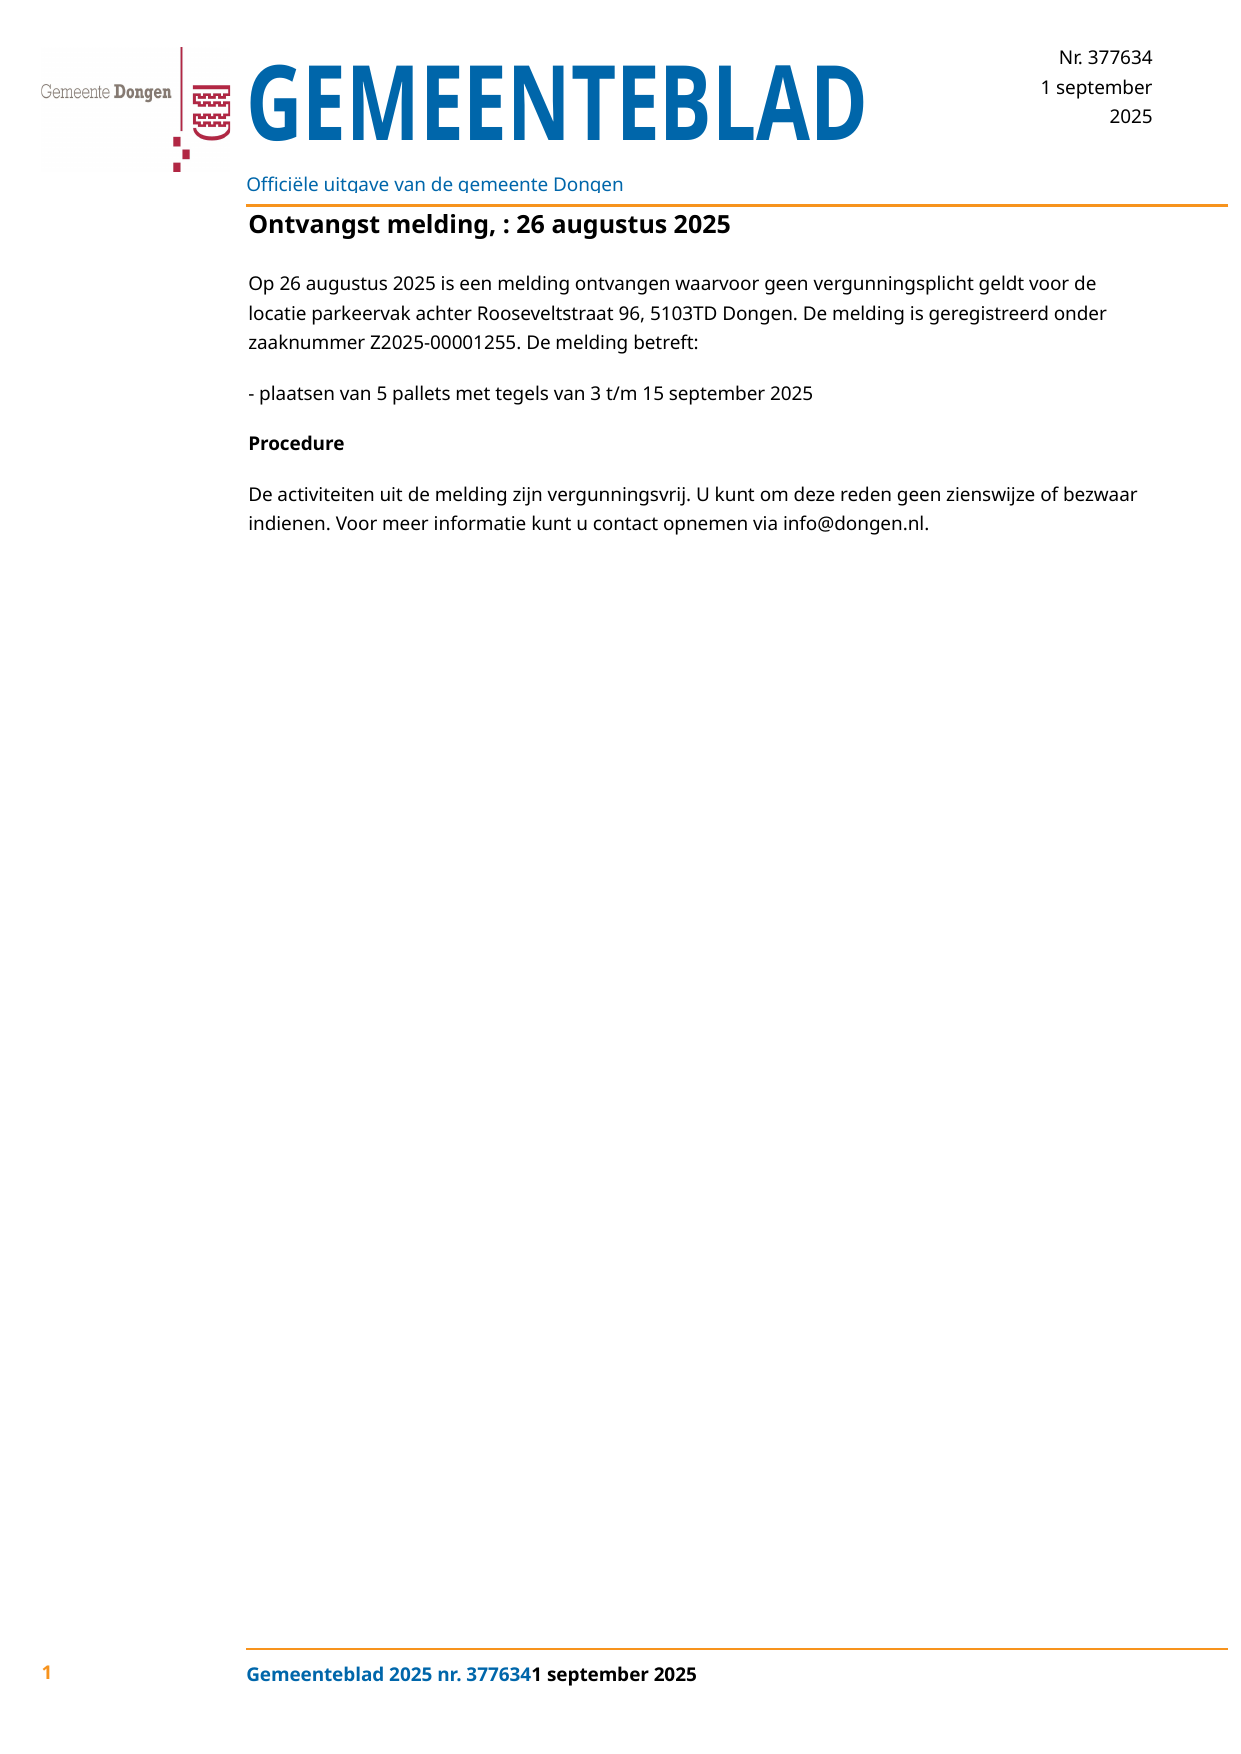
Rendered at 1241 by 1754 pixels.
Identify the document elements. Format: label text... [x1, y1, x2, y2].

text De activiteiten uit de melding zijn vergunningsvrij. U kunt om deze reden geen zienswijze of bezwaar indienen. Voor meer informatie kunt u contact opnemen via info@dongen.nl. [248, 481, 1152, 536]
text Op 26 augustus 2025 is een melding ontvangen waarvoor geen vergunningsplicht geldt voor de locatie parkeervak achter Rooseveltstraat 96, 5103TD Dongen. De melding is geregistreerd onder zaaknummer Z2025-00001255. De melding betreft: [248, 270, 1152, 355]
text - plaatsen van 5 pallets met tegels van 3 t/m 15 september 2025 [248, 380, 1152, 406]
text Procedure [248, 430, 1152, 456]
picture [41, 47, 231, 172]
text Ontvangst melding, : 26 augustus 2025 [248, 207, 1152, 241]
